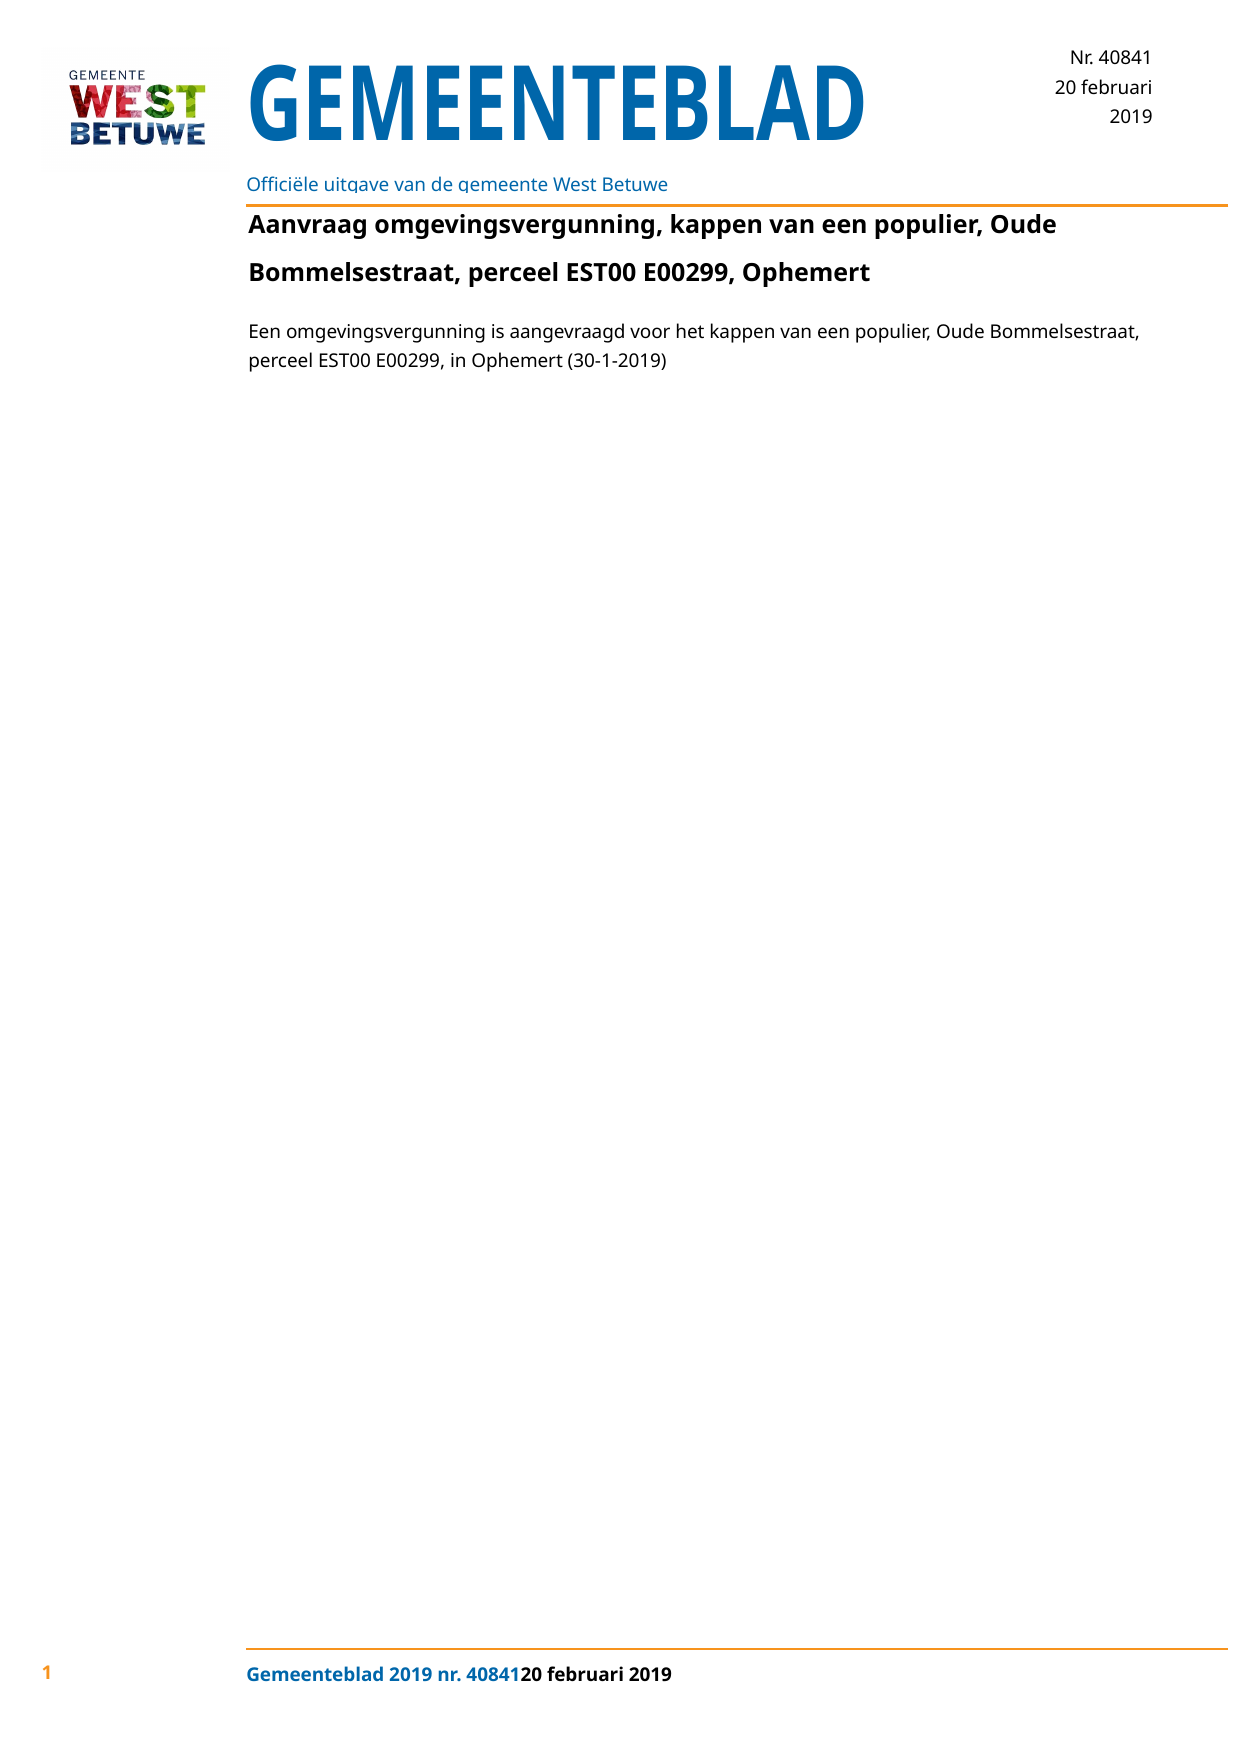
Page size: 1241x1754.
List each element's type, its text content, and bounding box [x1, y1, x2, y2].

picture [41, 47, 231, 172]
text Aanvraag omgevingsvergunning, kappen van een populier, Oude Bommelsestraat, perceel EST00 E00299, Ophemert [248, 207, 1152, 288]
text Een omgevingsvergunning is aangevraagd voor het kappen van een populier, Oude Bommelsestraat, perceel EST00 E00299, in Ophemert (30-1-2019) [248, 318, 1152, 373]
